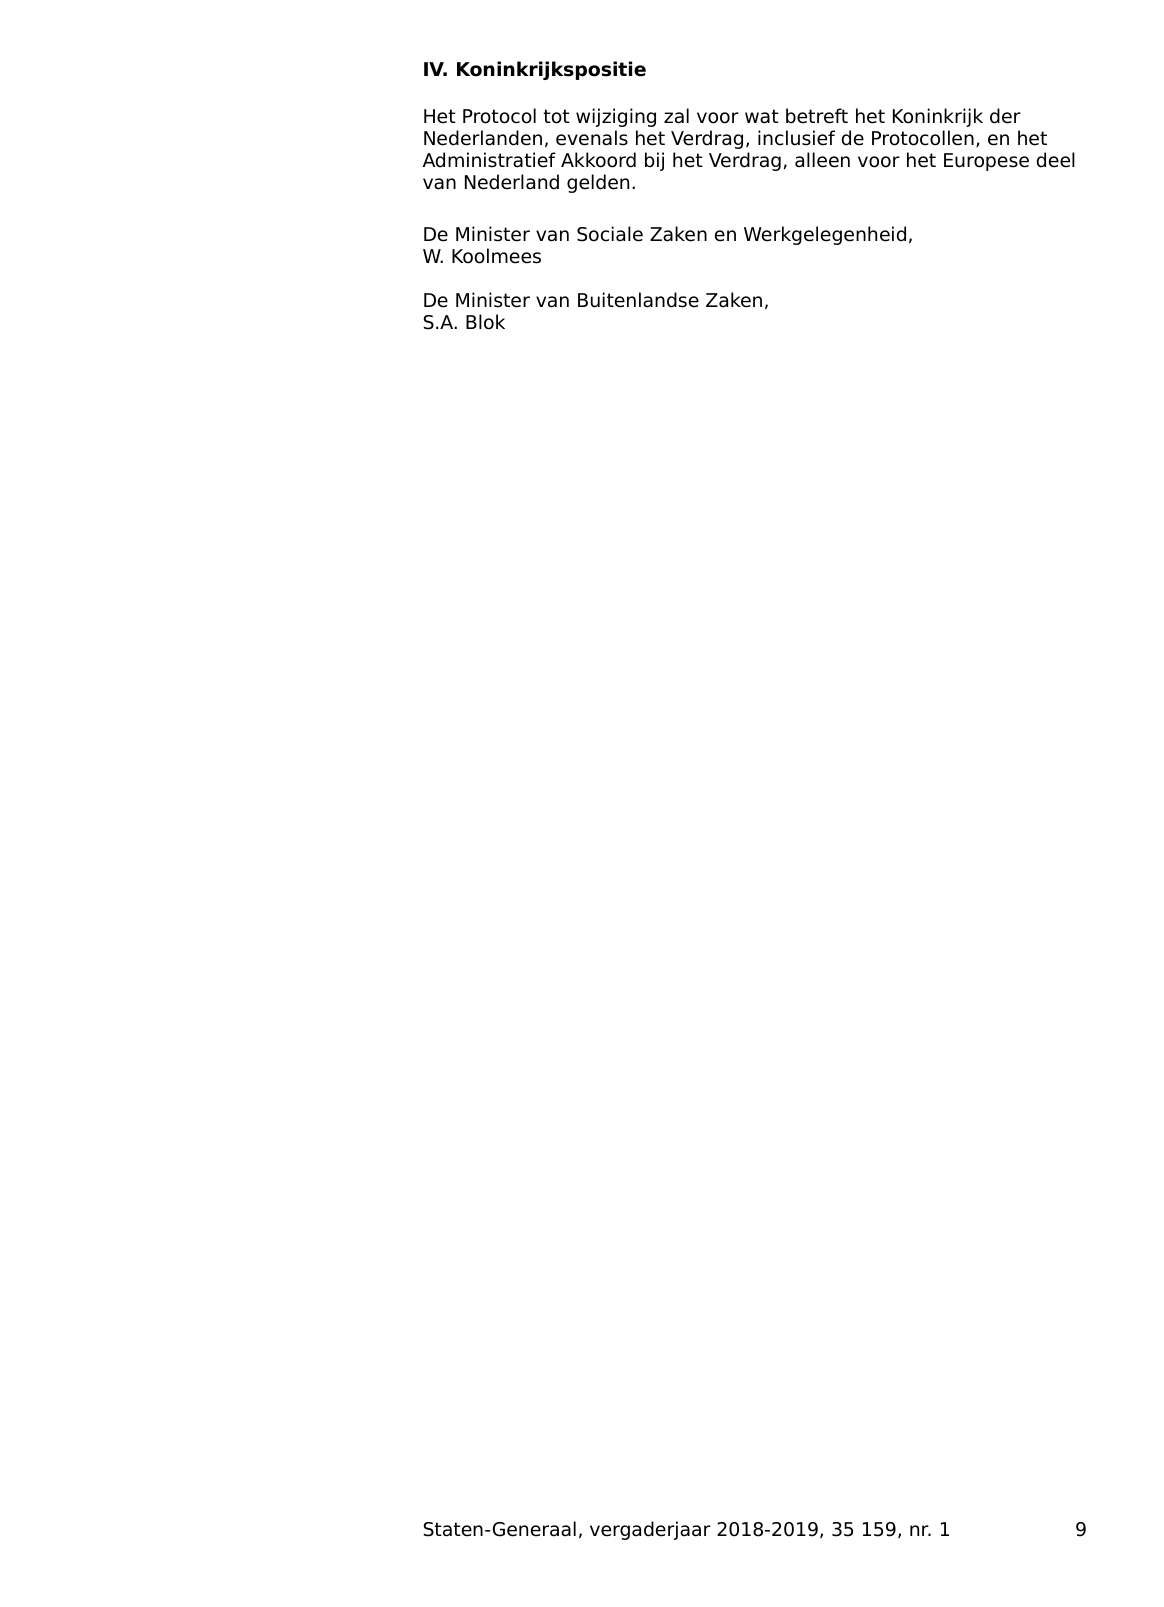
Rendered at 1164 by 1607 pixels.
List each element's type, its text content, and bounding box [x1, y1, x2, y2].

text De Minister van Sociale Zaken en Werkgelegenheid, W. Koolmees [422, 224, 1087, 268]
text Het Protocol tot wijziging zal voor wat betreft het Koninkrijk der Nederlanden, evenals het Verdrag, inclusief de Protocollen, en het Administratief Akkoord bij het Verdrag, alleen voor het Europese deel van Nederland gelden. [422, 106, 1087, 194]
subtitle IV. Koninkrijkspositie [422, 59, 1087, 81]
text De Minister van Buitenlandse Zaken, S.A. Blok [422, 290, 1087, 334]
